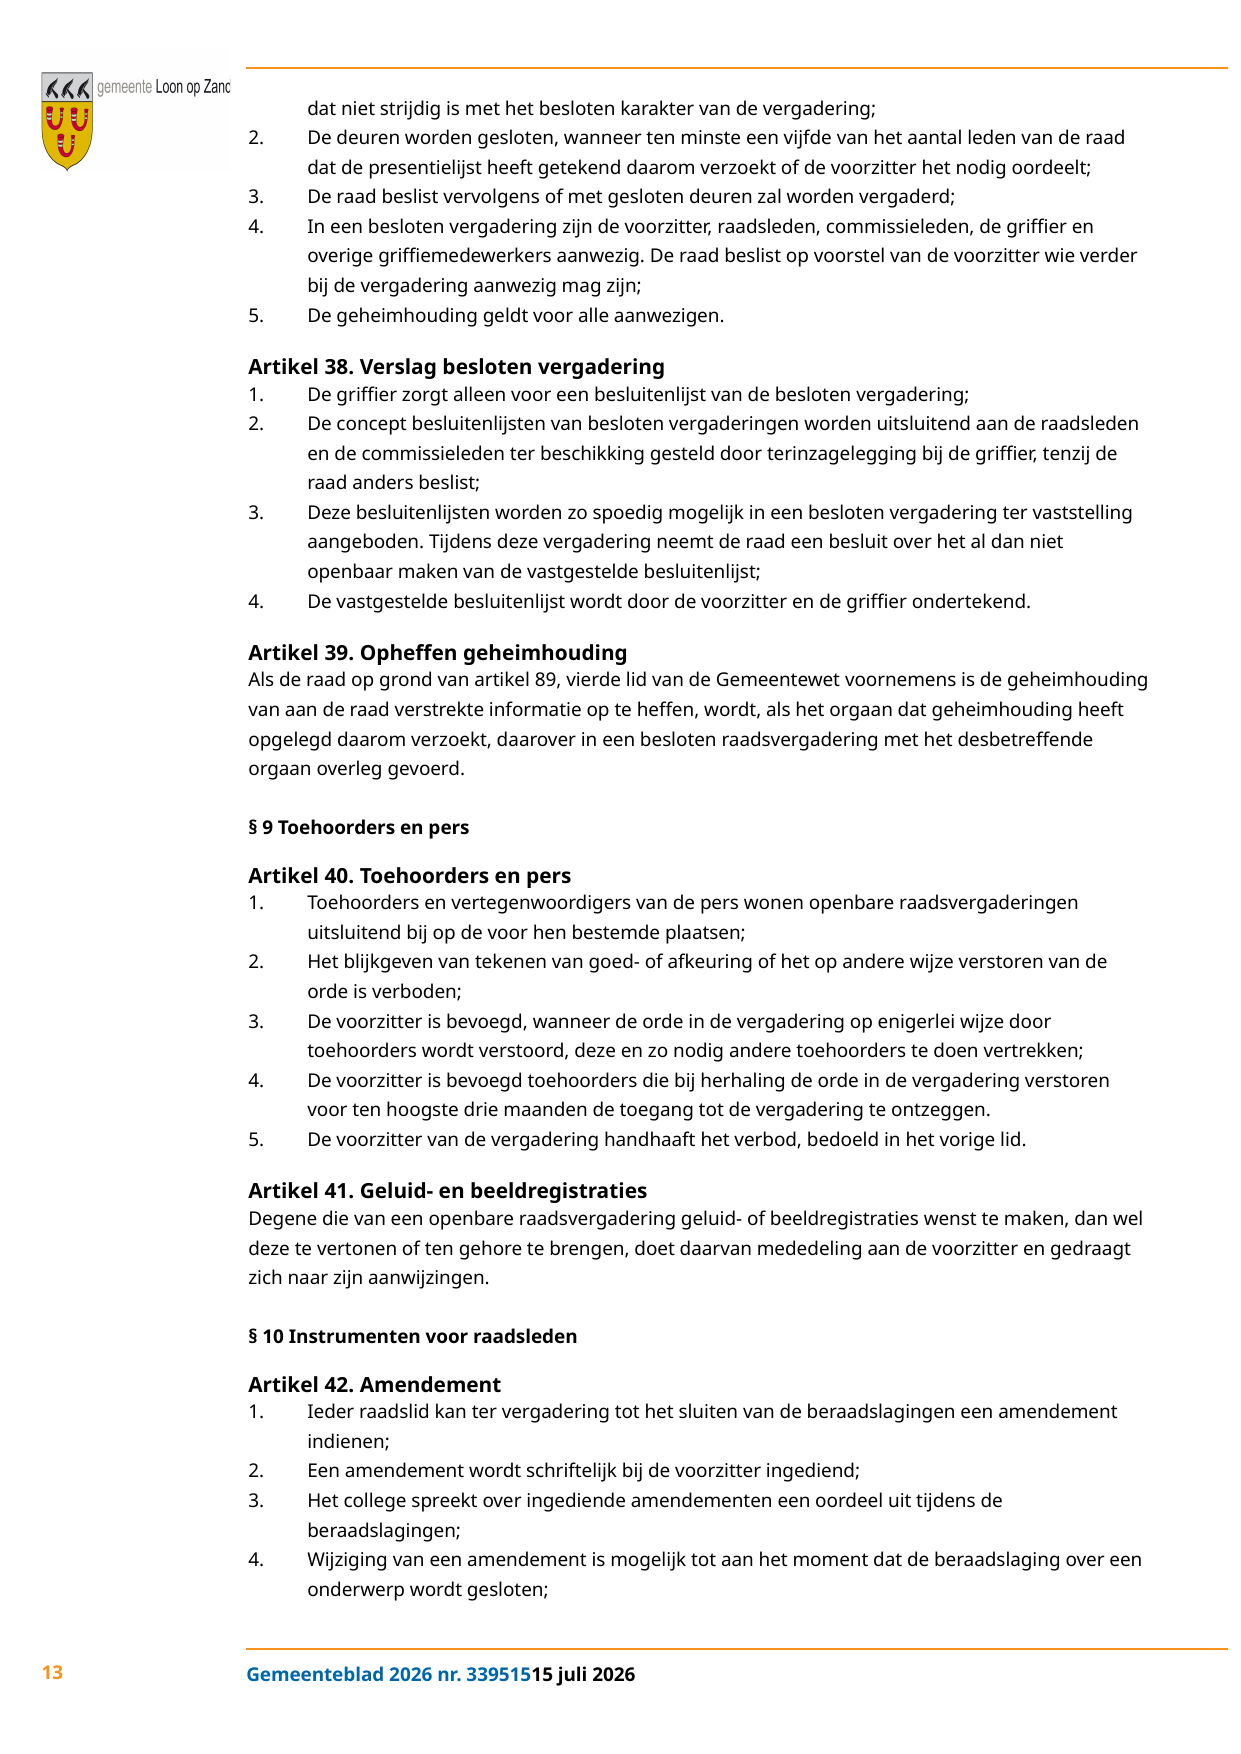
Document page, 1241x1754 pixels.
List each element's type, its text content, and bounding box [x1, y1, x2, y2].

list Deze besluitenlijsten worden zo spoedig mogelijk in een besloten vergadering ter vaststelling aangeboden. Tijdens deze vergadering neemt de raad een besluit over het al dan niet openbaar maken van de vastgestelde besluitenlijst; [248, 499, 1152, 584]
list De raad beslist vervolgens of met gesloten deuren zal worden vergaderd; [248, 183, 1152, 209]
text Artikel 39. Opheffen geheimhouding [248, 638, 1152, 667]
text § 9 Toehoorders en pers [248, 814, 1152, 840]
list Een amendement wordt schriftelijk bij de voorzitter ingediend; [248, 1458, 1152, 1483]
list De voorzitter van de vergadering handhaaft het verbod, bedoeld in het vorige lid. [248, 1126, 1152, 1152]
list De deuren worden gesloten, wanneer ten minste een vijfde van het aantal leden van de raad dat de presentielijst heeft getekend daarom verzoekt of de voorzitter het nodig oordeelt; [248, 124, 1152, 180]
list De geheimhouding geldt voor alle aanwezigen. [248, 302, 1152, 328]
list dat niet strijdig is met het besloten karakter van de vergadering; [248, 95, 1152, 121]
text Artikel 41. Geluid- en beeldregistraties [248, 1177, 1152, 1205]
list De vastgestelde besluitenlijst wordt door de voorzitter en de griffier ondertekend. [248, 588, 1152, 613]
list Het blijkgeven van tekenen van goed- of afkeuring of het op andere wijze verstoren van de orde is verboden; [248, 949, 1152, 1004]
list Het college spreekt over ingediende amendementen een oordeel uit tijdens de beraadslagingen; [248, 1487, 1152, 1542]
list De voorzitter is bevoegd toehoorders die bij herhaling de orde in de vergadering verstoren voor ten hoogste drie maanden de toegang tot de vergadering te ontzeggen. [248, 1067, 1152, 1122]
text Als de raad op grond van artikel 89, vierde lid van de Gemeentewet voornemens is de geheimhouding van aan de raad verstrekte informatie op te heffen, wordt, als het orgaan dat geheimhouding heeft opgelegd daarom verzoekt, daarover in een besloten raadsvergadering met het desbetreffende orgaan overleg gevoerd. [248, 667, 1152, 781]
list Ieder raadslid kan ter vergadering tot het sluiten van de beraadslagingen een amendement indienen; [248, 1398, 1152, 1454]
text Degene die van een openbare raadsvergadering geluid- of beeldregistraties wenst te maken, dan wel deze te vertonen of ten gehore te brengen, doet daarvan mededeling aan de voorzitter en gedraagt zich naar zijn aanwijzingen. [248, 1205, 1152, 1290]
text Artikel 40. Toehoorders en pers [248, 861, 1152, 889]
list De voorzitter is bevoegd, wanneer de orde in de vergadering op enigerlei wijze door toehoorders wordt verstoord, deze en zo nodig andere toehoorders te doen vertrekken; [248, 1008, 1152, 1063]
text § 10 Instrumenten voor raadsleden [248, 1323, 1152, 1349]
picture [41, 47, 231, 172]
list Wijziging van een amendement is mogelijk tot aan het moment dat de beraadslaging over een onderwerp wordt gesloten; [248, 1546, 1152, 1602]
list Toehoorders en vertegenwoordigers van de pers wonen openbare raadsvergaderingen uitsluitend bij op de voor hen bestemde plaatsen; [248, 889, 1152, 945]
list In een besloten vergadering zijn de voorzitter, raadsleden, commissieleden, de griffier en overige griffiemedewerkers aanwezig. De raad beslist op voorstel van de voorzitter wie verder bij de vergadering aanwezig mag zijn; [248, 213, 1152, 298]
list De concept besluitenlijsten van besloten vergaderingen worden uitsluitend aan de raadsleden en de commissieleden ter beschikking gesteld door terinzagelegging bij de griffier, tenzij de raad anders beslist; [248, 410, 1152, 495]
text Artikel 38. Verslag besloten vergadering [248, 352, 1152, 381]
list De griffier zorgt alleen voor een besluitenlijst van de besloten vergadering; [248, 381, 1152, 406]
text Artikel 42. Amendement [248, 1370, 1152, 1398]
